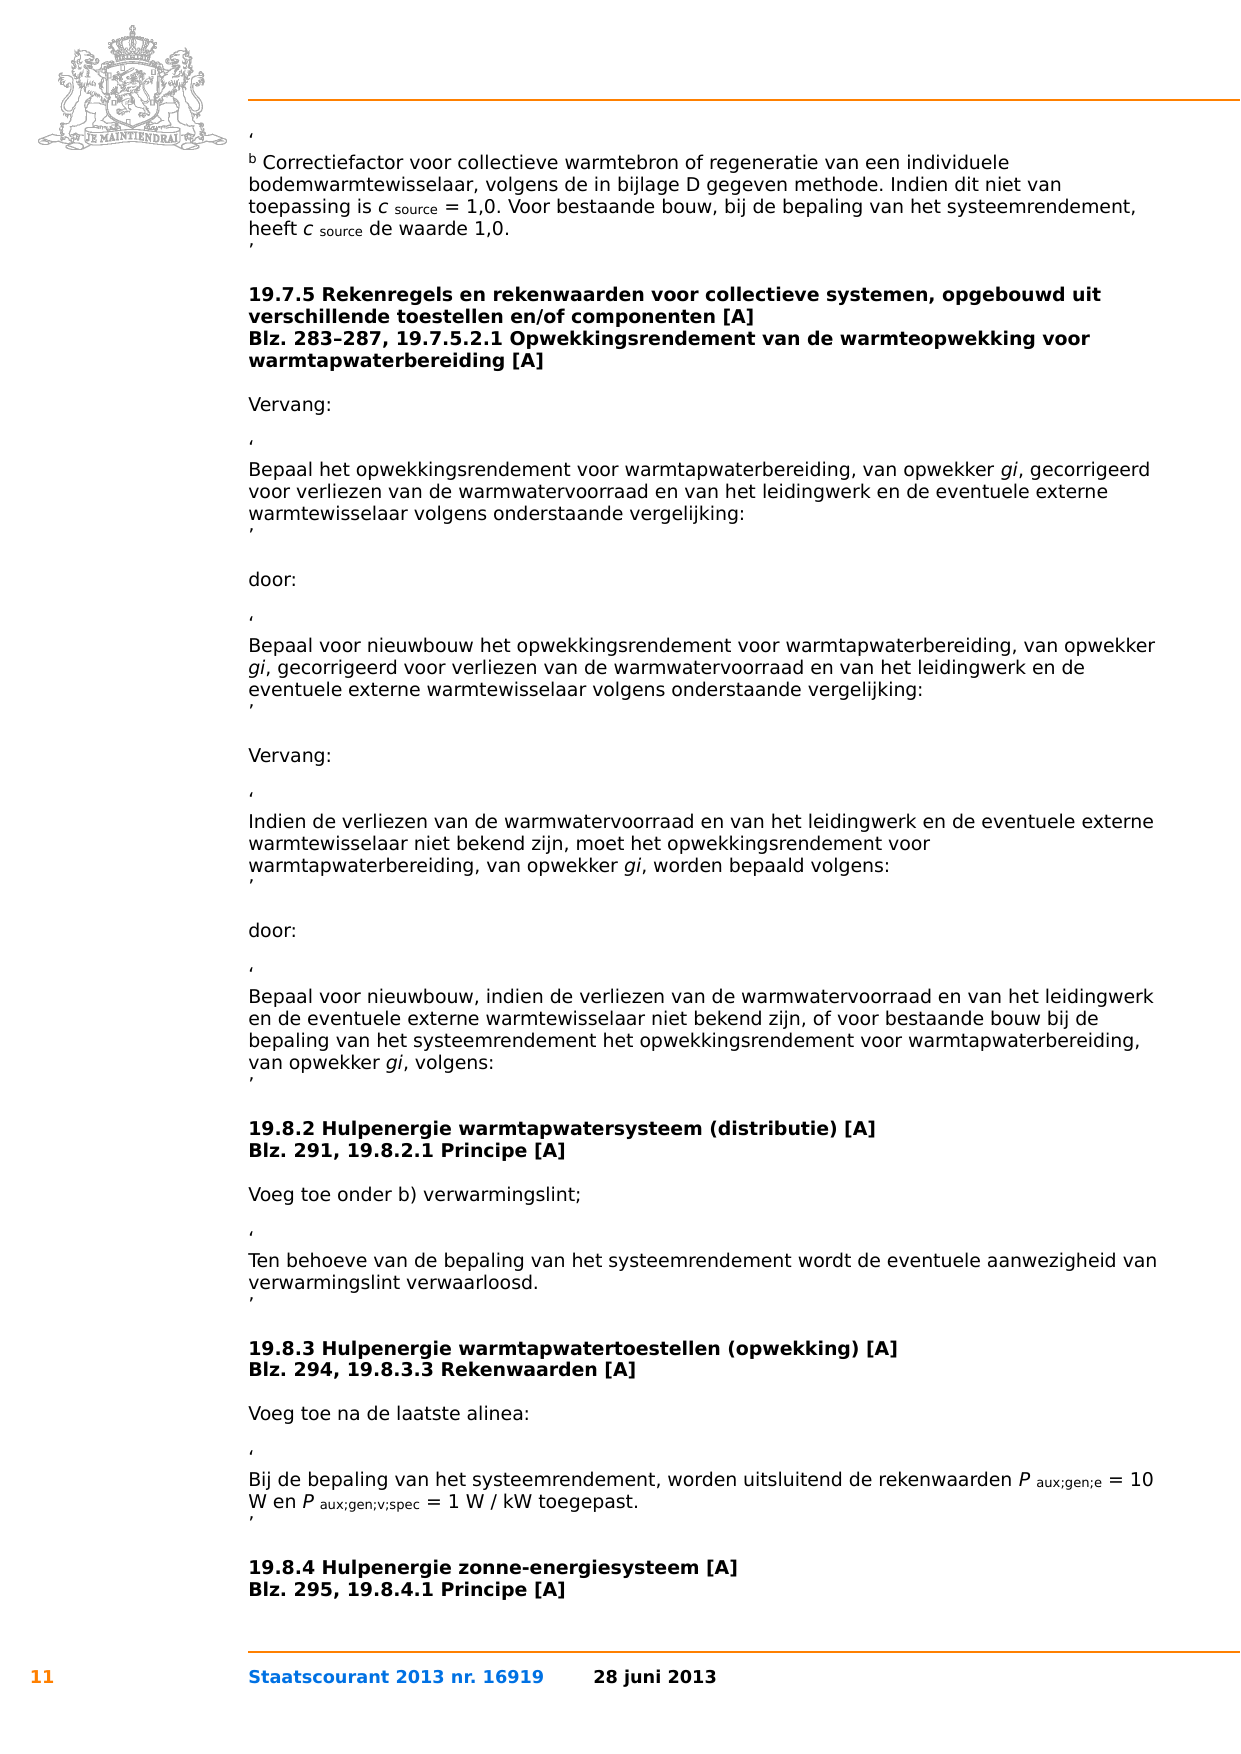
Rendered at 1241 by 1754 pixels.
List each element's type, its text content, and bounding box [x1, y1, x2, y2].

text ‘ [248, 964, 1163, 986]
picture [38, 25, 227, 150]
text Blz. 294, 19.8.3.3 Rekenwaarden [A] [248, 1359, 1163, 1381]
text ’ [248, 1293, 1163, 1316]
text ’ [248, 1074, 1163, 1096]
text Bepaal voor nieuwbouw het opwekkingsrendement voor warmtapwaterbereiding, van opwekker gi, gecorrigeerd voor verliezen van de warmwatervoorraad en van het leidingwerk en de eventuele externe warmtewisselaar volgens onderstaande vergelijking: [248, 635, 1163, 701]
text ’ [248, 876, 1163, 898]
text ‘ [248, 788, 1163, 811]
text Voeg toe na de laatste alinea: [248, 1403, 1163, 1425]
text ’ [248, 525, 1163, 547]
text Bepaal voor nieuwbouw, indien de verliezen van de warmwatervoorraad en van het leidingwerk en de eventuele externe warmtewisselaar niet bekend zijn, of voor bestaande bouw bij de bepaling van het systeemrendement het opwekkingsrendement voor warmtapwaterbereiding, van opwekker gi, volgens: [248, 986, 1163, 1074]
text 19.8.4 Hulpenergie zonne-energiesysteem [A] [248, 1557, 1163, 1579]
text ’ [248, 701, 1163, 723]
text door: [248, 569, 1163, 591]
text ‘ [248, 1228, 1163, 1249]
text Vervang: [248, 745, 1163, 767]
text Bij de bepaling van het systeemrendement, worden uitsluitend de rekenwaarden P aux;gen;e = 10 W en P aux;gen;v;spec = 1 W / kW toegepast. [248, 1469, 1163, 1513]
text Ten behoeve van de bepaling van het systeemrendement wordt de eventuele aanwezigheid van verwarmingslint verwaarloosd. [248, 1249, 1163, 1293]
text Bepaal het opwekkingsrendement voor warmtapwaterbereiding, van opwekker gi, gecorrigeerd voor verliezen van de warmwatervoorraad en van het leidingwerk en de eventuele externe warmtewisselaar volgens onderstaande vergelijking: [248, 459, 1163, 525]
text Blz. 291, 19.8.2.1 Principe [A] [248, 1140, 1163, 1162]
text Vervang: [248, 393, 1163, 415]
text ‘ [248, 1447, 1163, 1469]
text ‘ [248, 437, 1163, 459]
text ’ [248, 240, 1163, 262]
text Blz. 283–287, 19.7.5.2.1 Opwekkingsrendement van de warmteopwekking voor warmtapwaterbereiding [A] [248, 328, 1163, 372]
text ‘ [248, 130, 1163, 152]
text ‘ [248, 613, 1163, 635]
text Blz. 295, 19.8.4.1 Principe [A] [248, 1579, 1163, 1601]
text b Correctiefactor voor collectieve warmtebron of regeneratie van een individuele bodemwarmtewisselaar, volgens de in bijlage D gegeven methode. Indien dit niet van toepassing is c source = 1,0. Voor bestaande bouw, bij de bepaling van het systeemrendement, heeft c source de waarde 1,0. [248, 152, 1163, 240]
text Voeg toe onder b) verwarmingslint; [248, 1184, 1163, 1206]
text 19.8.3 Hulpenergie warmtapwatertoestellen (opwekking) [A] [248, 1337, 1163, 1359]
text 19.8.2 Hulpenergie warmtapwatersysteem (distributie) [A] [248, 1118, 1163, 1140]
text Indien de verliezen van de warmwatervoorraad en van het leidingwerk en de eventuele externe warmtewisselaar niet bekend zijn, moet het opwekkingsrendement voor warmtapwaterbereiding, van opwekker gi, worden bepaald volgens: [248, 811, 1163, 876]
text door: [248, 920, 1163, 942]
text ’ [248, 1513, 1163, 1535]
text 19.7.5 Rekenregels en rekenwaarden voor collectieve systemen, opgebouwd uit verschillende toestellen en/of componenten [A] [248, 284, 1163, 328]
